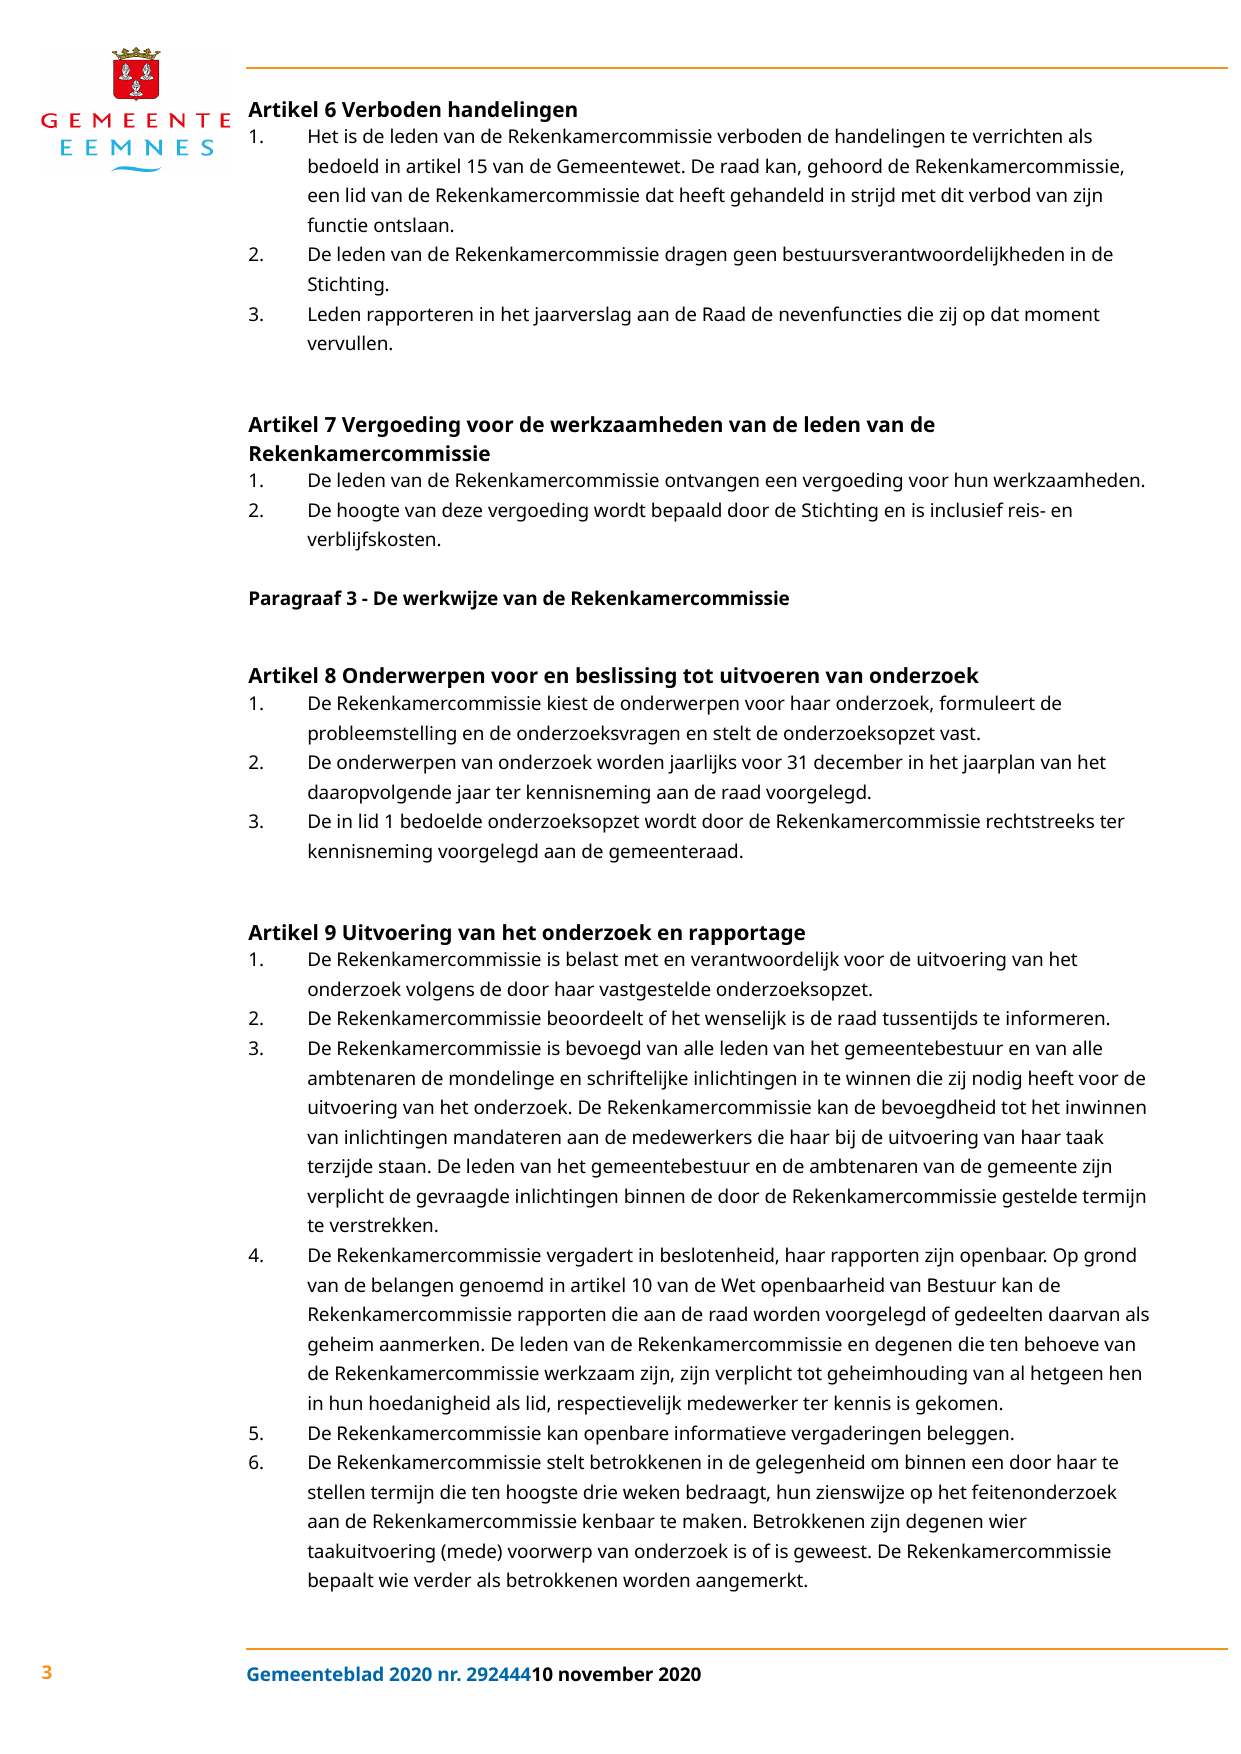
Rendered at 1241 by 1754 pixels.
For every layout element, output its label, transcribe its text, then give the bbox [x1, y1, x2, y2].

list De onderwerpen van onderzoek worden jaarlijks voor 31 december in het jaarplan van het daaropvolgende jaar ter kennisneming aan de raad voorgelegd. [248, 749, 1152, 804]
list De Rekenkamercommissie beoordeelt of het wenselijk is de raad tussentijds te informeren. [248, 1006, 1152, 1031]
list De Rekenkamercommissie is bevoegd van alle leden van het gemeentebestuur en van alle ambtenaren de mondelinge en schriftelijke inlichtingen in te winnen die zij nodig heeft voor de uitvoering van het onderzoek. De Rekenkamercommissie kan de bevoegdheid tot het inwinnen van inlichtingen mandateren aan de medewerkers die haar bij de uitvoering van haar taak terzijde staan. De leden van het gemeentebestuur en de ambtenaren van de gemeente zijn verplicht de gevraagde inlichtingen binnen de door de Rekenkamercommissie gestelde termijn te verstrekken. [248, 1035, 1152, 1238]
text Artikel 9 Uitvoering van het onderzoek en rapportage [248, 918, 1152, 946]
list De Rekenkamercommissie is belast met en verantwoordelijk voor de uitvoering van het onderzoek volgens de door haar vastgestelde onderzoeksopzet. [248, 946, 1152, 1002]
list De leden van de Rekenkamercommissie ontvangen een vergoeding voor hun werkzaamheden. [248, 467, 1152, 493]
list De Rekenkamercommissie kan openbare informatieve vergaderingen beleggen. [248, 1420, 1152, 1446]
text Paragraaf 3 - De werkwijze van de Rekenkamercommissie [248, 586, 1152, 611]
list De in lid 1 bedoelde onderzoeksopzet wordt door de Rekenkamercommissie rechtstreeks ter kennisneming voorgelegd aan de gemeenteraad. [248, 808, 1152, 864]
list De leden van de Rekenkamercommissie dragen geen bestuursverantwoordelijkheden in de Stichting. [248, 242, 1152, 297]
text Artikel 6 Verboden handelingen [248, 95, 1152, 123]
list Het is de leden van de Rekenkamercommissie verboden de handelingen te verrichten als bedoeld in artikel 15 van de Gemeentewet. De raad kan, gehoord de Rekenkamercommissie, een lid van de Rekenkamercommissie dat heeft gehandeld in strijd met dit verbod van zijn functie ontslaan. [248, 123, 1152, 238]
text Artikel 7 Vergoeding voor de werkzaamheden van de leden van de Rekenkamercommissie [248, 410, 1152, 467]
list De Rekenkamercommissie stelt betrokkenen in de gelegenheid om binnen een door haar te stellen termijn die ten hoogste drie weken bedraagt, hun zienswijze op het feitenonderzoek aan de Rekenkamercommissie kenbaar te maken. Betrokkenen zijn degenen wier taakuitvoering (mede) voorwerp van onderzoek is of is geweest. De Rekenkamercommissie bepaalt wie verder als betrokkenen worden aangemerkt. [248, 1449, 1152, 1593]
picture [41, 47, 231, 172]
text Artikel 8 Onderwerpen voor en beslissing tot uitvoeren van onderzoek [248, 662, 1152, 690]
list De hoogte van deze vergoeding wordt bepaald door de Stichting en is inclusief reis- en verblijfskosten. [248, 497, 1152, 552]
list Leden rapporteren in het jaarverslag aan de Raad de nevenfuncties die zij op dat moment vervullen. [248, 301, 1152, 356]
list De Rekenkamercommissie kiest de onderwerpen voor haar onderzoek, formuleert de probleemstelling en de onderzoeksvragen en stelt de onderzoeksopzet vast. [248, 690, 1152, 745]
list De Rekenkamercommissie vergadert in beslotenheid, haar rapporten zijn openbaar. Op grond van de belangen genoemd in artikel 10 van de Wet openbaarheid van Bestuur kan de Rekenkamercommissie rapporten die aan de raad worden voorgelegd of gedeelten daarvan als geheim aanmerken. De leden van de Rekenkamercommissie en degenen die ten behoeve van de Rekenkamercommissie werkzaam zijn, zijn verplicht tot geheimhouding van al hetgeen hen in hun hoedanigheid als lid, respectievelijk medewerker ter kennis is gekomen. [248, 1242, 1152, 1416]
